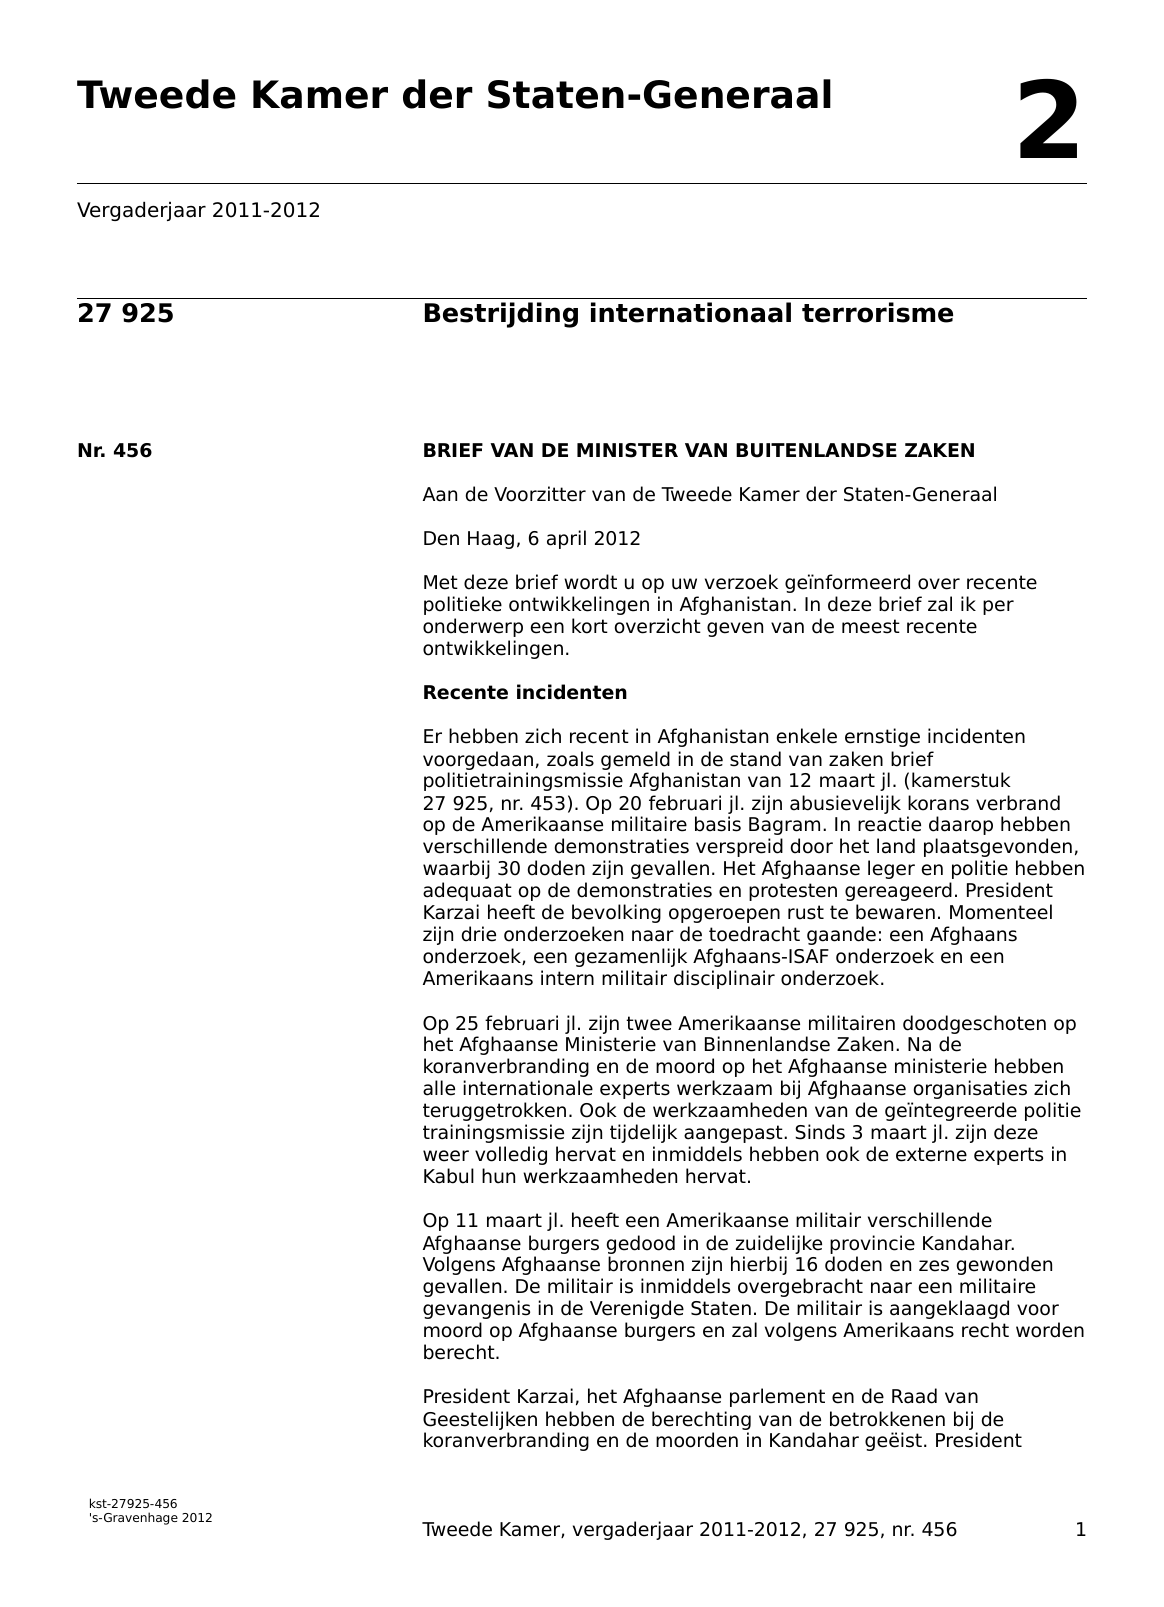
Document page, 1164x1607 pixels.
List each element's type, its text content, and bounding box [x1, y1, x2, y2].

text Aan de Voorzitter van de Tweede Kamer der Staten-Generaal [422, 484, 1087, 506]
text Met deze brief wordt u op uw verzoek geïnformeerd over recente politieke ontwikkelingen in Afghanistan. In deze brief zal ik per onderwerp een kort overzicht geven van de meest recente ontwikkelingen. [422, 572, 1087, 660]
text kst-27925-456 [88, 1497, 323, 1511]
subtitle 27 925 Bestrijding internationaal terrorisme [77, 299, 1087, 329]
subtitle Nr. 456 BRIEF VAN DE MINISTER VAN BUITENLANDSE ZAKEN [77, 440, 1087, 462]
text Op 25 februari jl. zijn twee Amerikaanse militairen doodgeschoten op het Afghaanse Ministerie van Binnenlandse Zaken. Na de koranverbranding en de moord op het Afghaanse ministerie hebben alle internationale experts werkzaam bij Afghaanse organisaties zich teruggetrokken. Ook de werkzaamheden van de geïntegreerde politie trainingsmissie zijn tijdelijk aangepast. Sinds 3 maart jl. zijn deze weer volledig hervat en inmiddels hebben ook de externe experts in Kabul hun werkzaamheden hervat. [422, 1012, 1087, 1188]
text Op 11 maart jl. heeft een Amerikaanse militair verschillende Afghaanse burgers gedood in de zuidelijke provincie Kandahar. Volgens Afghaanse bronnen zijn hierbij 16 doden en zes gewonden gevallen. De militair is inmiddels overgebracht naar een militaire gevangenis in de Verenigde Staten. De militair is aangeklaagd voor moord op Afghaanse burgers en zal volgens Amerikaans recht worden berecht. [422, 1210, 1087, 1364]
text Er hebben zich recent in Afghanistan enkele ernstige incidenten voorgedaan, zoals gemeld in de stand van zaken brief politietrainingsmissie Afghanistan van 12 maart jl. (kamerstuk 27 925, nr. 453). Op 20 februari jl. zijn abusievelijk korans verbrand op de Amerikaanse militaire basis Bagram. In reactie daarop hebben verschillende demonstraties verspreid door het land plaatsgevonden, waarbij 30 doden zijn gevallen. Het Afghaanse leger en politie hebben adequaat op de demonstraties en protesten gereageerd. President Karzai heeft de bevolking opgeroepen rust te bewaren. Momenteel zijn drie onderzoeken naar de toedracht gaande: een Afghaans onderzoek, een gezamenlijk Afghaans-ISAF onderzoek en een Amerikaans intern militair disciplinair onderzoek. [422, 726, 1087, 990]
table_header 2 [886, 59, 1087, 183]
text 's-Gravenhage 2012 [88, 1511, 323, 1525]
text President Karzai, het Afghaanse parlement en de Raad van Geestelijken hebben de berechting van de betrokkenen bij de koranverbranding en de moorden in Kandahar geëist. President [422, 1386, 1087, 1452]
text Den Haag, 6 april 2012 [422, 528, 1087, 550]
table_header Tweede Kamer der Staten-Generaal [77, 59, 886, 183]
subtitle Recente incidenten [422, 682, 1087, 704]
table_cell Vergaderjaar 2011-2012 [77, 184, 1087, 298]
